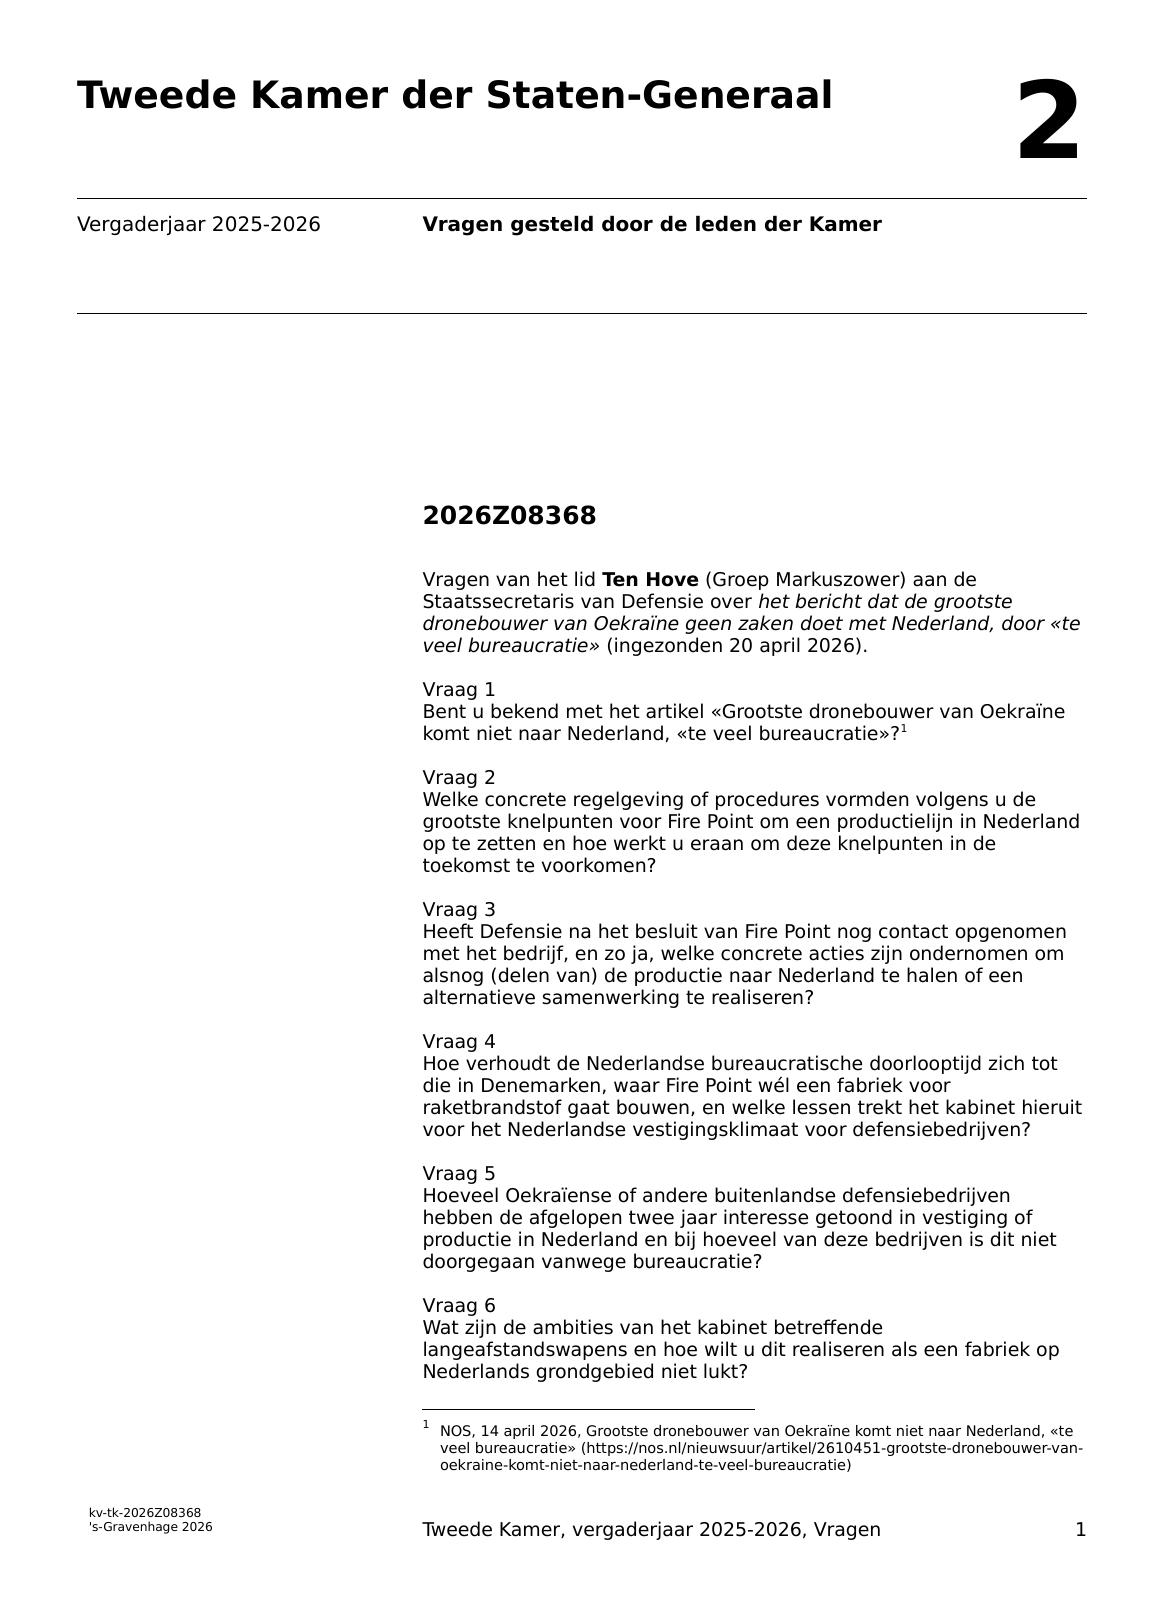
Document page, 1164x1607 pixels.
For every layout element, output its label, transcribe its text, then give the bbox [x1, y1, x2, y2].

text Hoe verhoudt de Nederlandse bureaucratische doorlooptijd zich tot die in Denemarken, waar Fire Point wél een fabriek voor raketbrandstof gaat bouwen, en welke lessen trekt het kabinet hieruit voor het Nederlandse vestigingsklimaat voor defensiebedrijven? [422, 1053, 1087, 1141]
text Vraag 5 [422, 1163, 1087, 1185]
text Vragen van het lid Ten Hove (Groep Markuszower) aan de Staatssecretaris van Defensie over het bericht dat de grootste dronebouwer van Oekraïne geen zaken doet met Nederland, door «te veel bureaucratie» (ingezonden 20 april 2026). [422, 569, 1087, 657]
text Vraag 4 [422, 1031, 1087, 1053]
text Wat zijn de ambities van het kabinet betreffende langeafstandswapens en hoe wilt u dit realiseren als een fabriek op Nederlands grondgebied niet lukt? [422, 1317, 1087, 1383]
text Bent u bekend met het artikel «Grootste dronebouwer van Oekraïne komt niet naar Nederland, «te veel bureaucratie»? [422, 701, 1087, 745]
text Vraag 6 [422, 1295, 1087, 1317]
table_cell Vragen gesteld door de leden der Kamer [422, 199, 1087, 313]
table_header Tweede Kamer der Staten-Generaal [77, 59, 886, 198]
text Welke concrete regelgeving of procedures vormden volgens u de grootste knelpunten voor Fire Point om een productielijn in Nederland op te zetten en hoe werkt u eraan om deze knelpunten in de toekomst te voorkomen? [422, 789, 1087, 877]
text NOS, 14 april 2026, Grootste dronebouwer van Oekraïne komt niet naar Nederland, «te veel bureaucratie» (https://nos.nl/nieuwsuur/artikel/2610451-grootste-dronebouwer-van-oekraine-komt-niet-naar-nederland-te-veel-bureaucratie) [422, 1418, 1087, 1474]
text 's-Gravenhage 2026 [88, 1520, 323, 1534]
table_header 2 [886, 59, 1087, 198]
text Hoeveel Oekraïense of andere buitenlandse defensiebedrijven hebben de afgelopen twee jaar interesse getoond in vestiging of productie in Nederland en bij hoeveel van deze bedrijven is dit niet doorgegaan vanwege bureaucratie? [422, 1185, 1087, 1273]
text Vraag 1 [422, 679, 1087, 701]
text Heeft Defensie na het besluit van Fire Point nog contact opgenomen met het bedrijf, en zo ja, welke concrete acties zijn ondernomen om alsnog (delen van) de productie naar Nederland te halen of een alternatieve samenwerking te realiseren? [422, 921, 1087, 1009]
table_cell Vergaderjaar 2025-2026 [77, 199, 422, 313]
text Vraag 3 [422, 899, 1087, 921]
text 2026Z08368 [422, 501, 1087, 531]
text kv-tk-2026Z08368 [88, 1506, 323, 1520]
text Vraag 2 [422, 767, 1087, 789]
